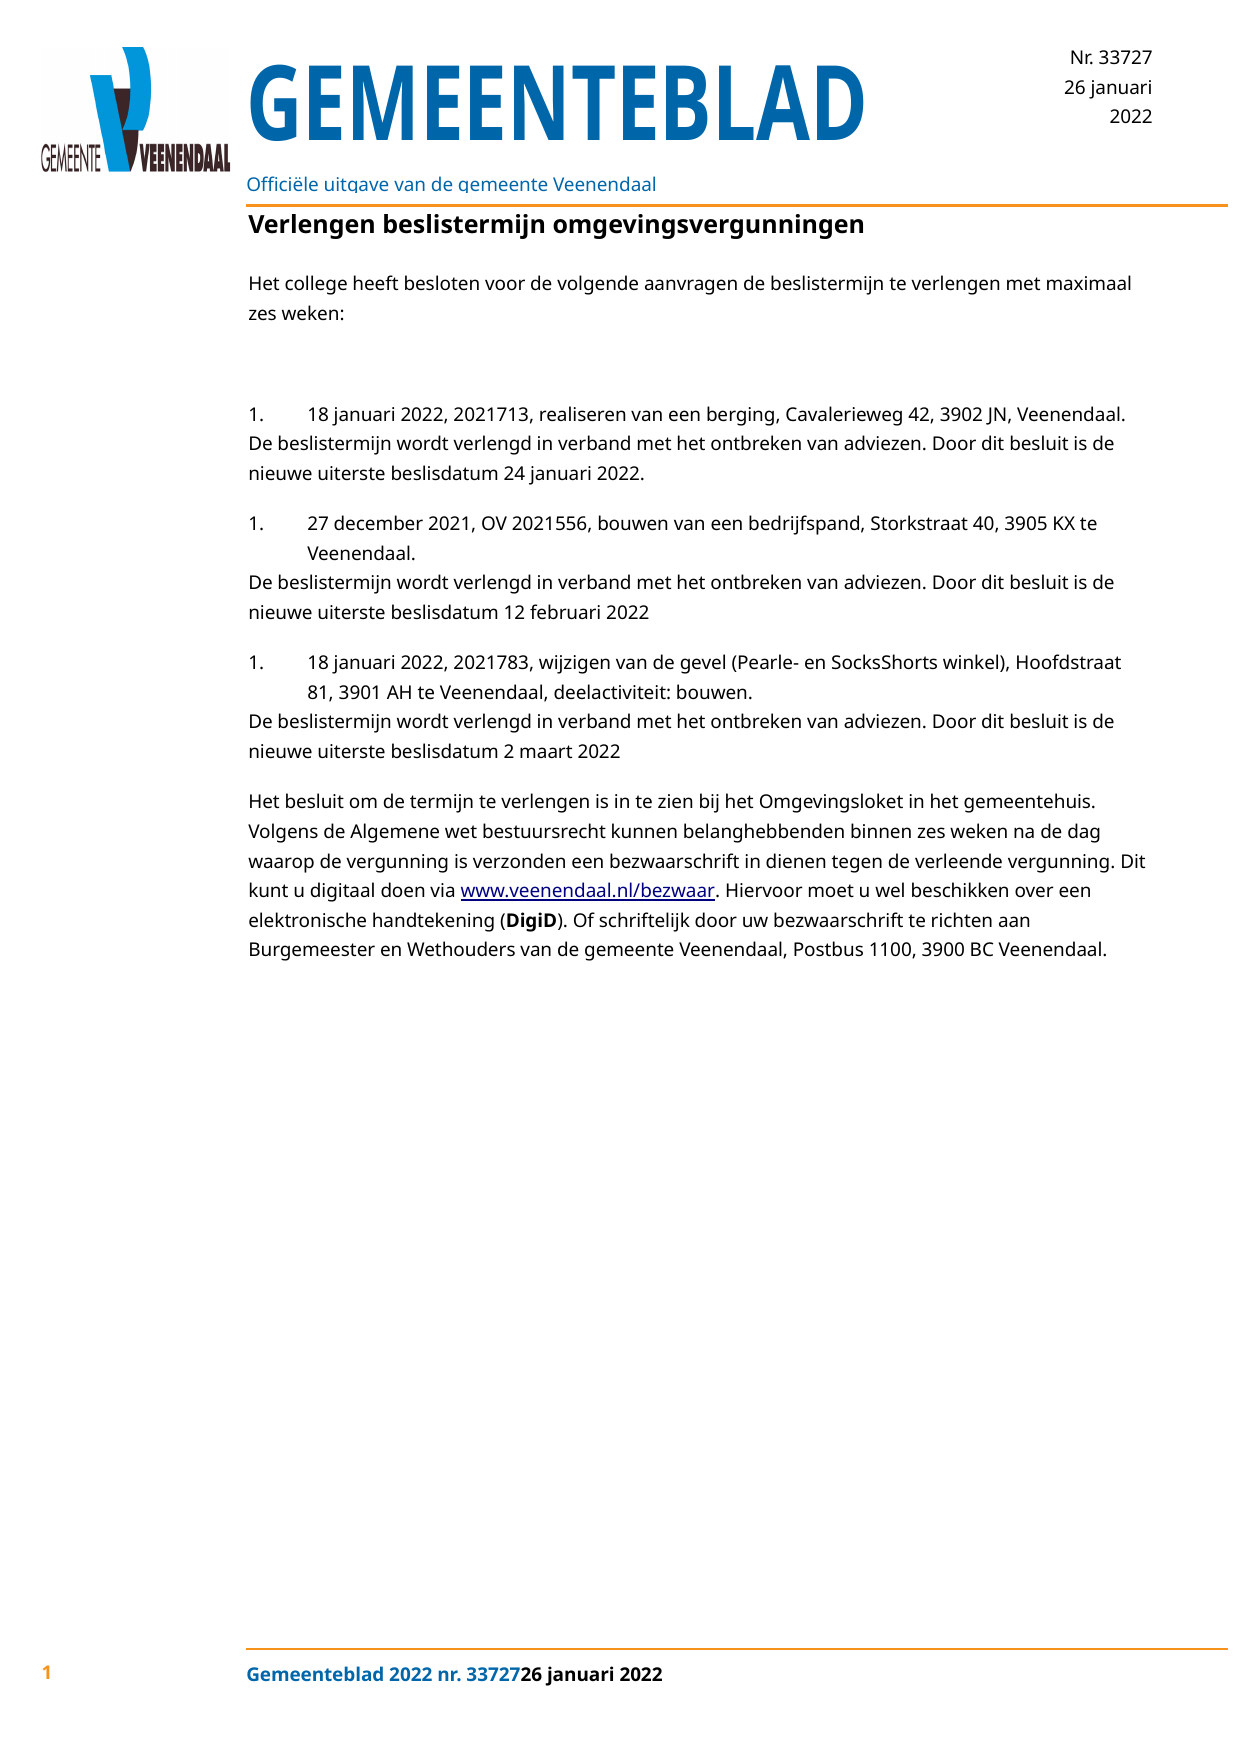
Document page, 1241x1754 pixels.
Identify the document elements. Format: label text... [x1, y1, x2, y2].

list 27 december 2021, OV 2021556, bouwen van een bedrijfspand, Storkstraat 40, 3905 KX te Veenendaal. [248, 510, 1152, 566]
text De beslistermijn wordt verlengd in verband met het ontbreken van adviezen. Door dit besluit is de nieuwe uiterste beslisdatum 24 januari 2022. [248, 430, 1152, 486]
text De beslistermijn wordt verlengd in verband met het ontbreken van adviezen. Door dit besluit is de nieuwe uiterste beslisdatum 12 februari 2022 [248, 569, 1152, 625]
list 18 januari 2022, 2021713, realiseren van een berging, Cavalerieweg 42, 3902 JN, Veenendaal. [248, 401, 1152, 426]
picture [41, 47, 130, 172]
list 18 januari 2022, 2021783, wijzigen van de gevel (Pearle- en SocksShorts winkel), Hoofdstraat 81, 3901 AH te Veenendaal, deelactiviteit: bouwen. [248, 649, 1152, 705]
text De beslistermijn wordt verlengd in verband met het ontbreken van adviezen. Door dit besluit is de nieuwe uiterste beslisdatum 2 maart 2022 [248, 709, 1152, 764]
text Verlengen beslistermijn omgevingsvergunningen [248, 207, 1152, 241]
text Het college heeft besloten voor de volgende aanvragen de beslistermijn te verlengen met maximaal zes weken: [248, 270, 1152, 326]
text Het besluit om de termijn te verlengen is in te zien bij het Omgevingsloket in het gemeentehuis. Volgens de Algemene wet bestuursrecht kunnen belanghebbenden binnen zes weken na de dag waarop de vergunning is verzonden een bezwaarschrift in dienen tegen de verleende vergunning. Dit kunt u digitaal doen via www.veenendaal.nl/bezwaar. Hiervoor moet u wel beschikken over een elektronische handtekening (DigiD). Of schriftelijk door uw bezwaarschrift te richten aan Burgemeester en Wethouders van de gemeente Veenendaal, Postbus 1100, 3900 BC Veenendaal. [248, 789, 1152, 962]
picture [123, 47, 231, 172]
